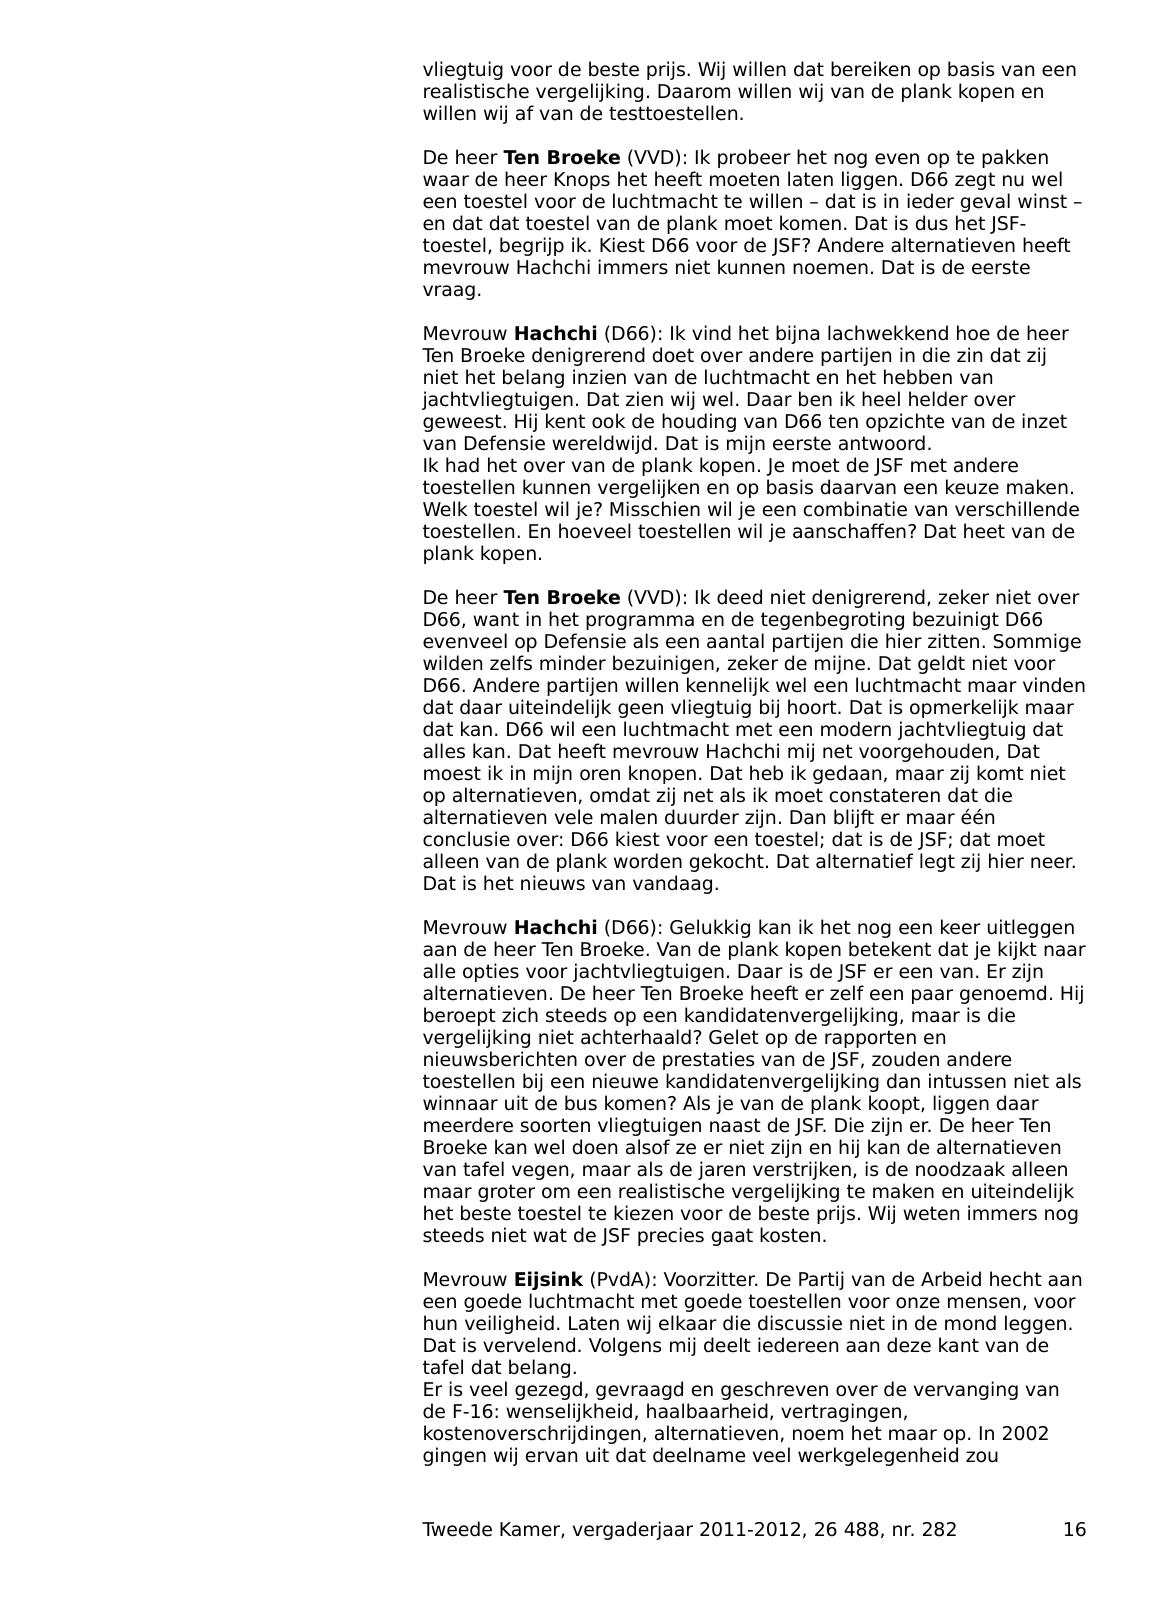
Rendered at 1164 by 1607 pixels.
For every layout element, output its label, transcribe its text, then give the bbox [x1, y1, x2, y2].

text vliegtuig voor de beste prijs. Wij willen dat bereiken op basis van een realistische vergelijking. Daarom willen wij van de plank kopen en willen wij af van de testtoestellen. [422, 59, 1087, 125]
text De heer Ten Broeke (VVD): Ik deed niet denigrerend, zeker niet over D66, want in het programma en de tegenbegroting bezuinigt D66 evenveel op Defensie als een aantal partijen die hier zitten. Sommige wilden zelfs minder bezuinigen, zeker de mijne. Dat geldt niet voor D66. Andere partijen willen kennelijk wel een luchtmacht maar vinden dat daar uiteindelijk geen vliegtuig bij hoort. Dat is opmerkelijk maar dat kan. D66 wil een luchtmacht met een modern jachtvliegtuig dat alles kan. Dat heeft mevrouw Hachchi mij net voorgehouden, Dat moest ik in mijn oren knopen. Dat heb ik gedaan, maar zij komt niet op alternatieven, omdat zij net als ik moet constateren dat die alternatieven vele malen duurder zijn. Dan blijft er maar één conclusie over: D66 kiest voor een toestel; dat is de JSF; dat moet alleen van de plank worden gekocht. Dat alternatief legt zij hier neer. Dat is het nieuws van vandaag. [422, 587, 1087, 895]
text Mevrouw Hachchi (D66): Gelukkig kan ik het nog een keer uitleggen aan de heer Ten Broeke. Van de plank kopen betekent dat je kijkt naar alle opties voor jachtvliegtuigen. Daar is de JSF er een van. Er zijn alternatieven. De heer Ten Broeke heeft er zelf een paar genoemd. Hij beroept zich steeds op een kandidatenvergelijking, maar is die vergelijking niet achterhaald? Gelet op de rapporten en nieuwsberichten over de prestaties van de JSF, zouden andere toestellen bij een nieuwe kandidatenvergelijking dan intussen niet als winnaar uit de bus komen? Als je van de plank koopt, liggen daar meerdere soorten vliegtuigen naast de JSF. Die zijn er. De heer Ten Broeke kan wel doen alsof ze er niet zijn en hij kan de alternatieven van tafel vegen, maar als de jaren verstrijken, is de noodzaak alleen maar groter om een realistische vergelijking te maken en uiteindelijk het beste toestel te kiezen voor de beste prijs. Wij weten immers nog steeds niet wat de JSF precies gaat kosten. [422, 917, 1087, 1247]
text De heer Ten Broeke (VVD): Ik probeer het nog even op te pakken waar de heer Knops het heeft moeten laten liggen. D66 zegt nu wel een toestel voor de luchtmacht te willen – dat is in ieder geval winst – en dat dat toestel van de plank moet komen. Dat is dus het JSF-toestel, begrijp ik. Kiest D66 voor de JSF? Andere alternatieven heeft mevrouw Hachchi immers niet kunnen noemen. Dat is de eerste vraag. [422, 147, 1087, 301]
text Mevrouw Eijsink (PvdA): Voorzitter. De Partij van de Arbeid hecht aan een goede luchtmacht met goede toestellen voor onze mensen, voor hun veiligheid. Laten wij elkaar die discussie niet in de mond leggen. Dat is vervelend. Volgens mij deelt iedereen aan deze kant van de tafel dat belang. [422, 1269, 1087, 1379]
text Mevrouw Hachchi (D66): Ik vind het bijna lachwekkend hoe de heer Ten Broeke denigrerend doet over andere partijen in die zin dat zij niet het belang inzien van de luchtmacht en het hebben van jachtvliegtuigen. Dat zien wij wel. Daar ben ik heel helder over geweest. Hij kent ook de houding van D66 ten opzichte van de inzet van Defensie wereldwijd. Dat is mijn eerste antwoord. [422, 323, 1087, 455]
text Ik had het over van de plank kopen. Je moet de JSF met andere toestellen kunnen vergelijken en op basis daarvan een keuze maken. Welk toestel wil je? Misschien wil je een combinatie van verschillende toestellen. En hoeveel toestellen wil je aanschaffen? Dat heet van de plank kopen. [422, 455, 1087, 565]
text Er is veel gezegd, gevraagd en geschreven over de vervanging van de F-16: wenselijkheid, haalbaarheid, vertragingen, kostenoverschrijdingen, alternatieven, noem het maar op. In 2002 gingen wij ervan uit dat deelname veel werkgelegenheid zou [422, 1379, 1087, 1467]
